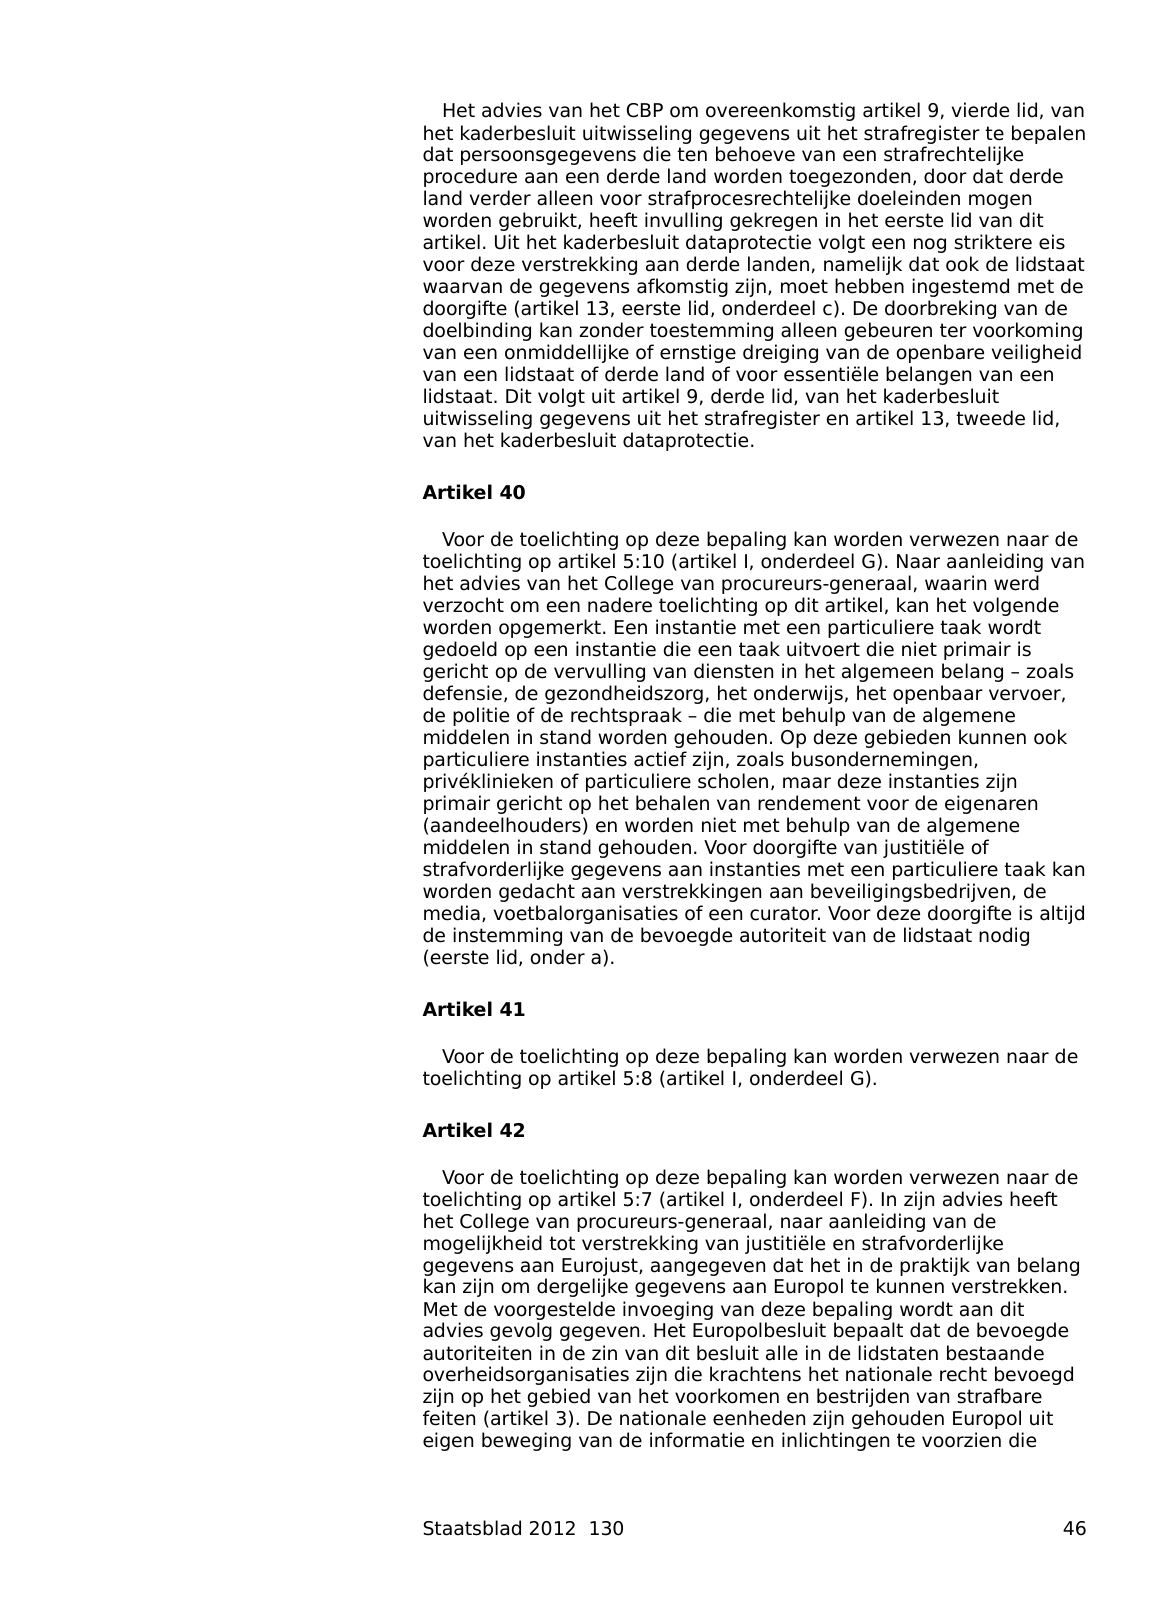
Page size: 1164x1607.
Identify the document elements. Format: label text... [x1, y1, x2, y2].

subtitle Artikel 40 [422, 482, 1087, 504]
text Voor de toelichting op deze bepaling kan worden verwezen naar de toelichting op artikel 5:7 (artikel I, onderdeel F). In zijn advies heeft het College van procureurs-generaal, naar aanleiding van de mogelijkheid tot verstrekking van justitiële en strafvorderlijke gegevens aan Eurojust, aangegeven dat het in de praktijk van belang kan zijn om dergelijke gegevens aan Europol te kunnen verstrekken. Met de voorgestelde invoeging van deze bepaling wordt aan dit advies gevolg gegeven. Het Europolbesluit bepaalt dat de bevoegde autoriteiten in de zin van dit besluit alle in de lidstaten bestaande overheidsorganisaties zijn die krachtens het nationale recht bevoegd zijn op het gebied van het voorkomen en bestrijden van strafbare feiten (artikel 3). De nationale eenheden zijn gehouden Europol uit eigen beweging van de informatie en inlichtingen te voorzien die [422, 1167, 1087, 1452]
text Voor de toelichting op deze bepaling kan worden verwezen naar de toelichting op artikel 5:10 (artikel I, onderdeel G). Naar aanleiding van het advies van het College van procureurs-generaal, waarin werd verzocht om een nadere toelichting op dit artikel, kan het volgende worden opgemerkt. Een instantie met een particuliere taak wordt gedoeld op een instantie die een taak uitvoert die niet primair is gericht op de vervulling van diensten in het algemeen belang – zoals defensie, de gezondheidszorg, het onderwijs, het openbaar vervoer, de politie of de rechtspraak – die met behulp van de algemene middelen in stand worden gehouden. Op deze gebieden kunnen ook particuliere instanties actief zijn, zoals busondernemingen, privéklinieken of particuliere scholen, maar deze instanties zijn primair gericht op het behalen van rendement voor de eigenaren (aandeelhouders) en worden niet met behulp van de algemene middelen in stand gehouden. Voor doorgifte van justitiële of strafvorderlijke gegevens aan instanties met een particuliere taak kan worden gedacht aan verstrekkingen aan beveiligingsbedrijven, de media, voetbalorganisaties of een curator. Voor deze doorgifte is altijd de instemming van de bevoegde autoriteit van de lidstaat nodig (eerste lid, onder a). [422, 529, 1087, 969]
subtitle Artikel 41 [422, 999, 1087, 1021]
subtitle Artikel 42 [422, 1119, 1087, 1142]
text Het advies van het CBP om overeenkomstig artikel 9, vierde lid, van het kaderbesluit uitwisseling gegevens uit het strafregister te bepalen dat persoonsgegevens die ten behoeve van een strafrechtelijke procedure aan een derde land worden toegezonden, door dat derde land verder alleen voor strafprocesrechtelijke doeleinden mogen worden gebruikt, heeft invulling gekregen in het eerste lid van dit artikel. Uit het kaderbesluit dataprotectie volgt een nog striktere eis voor deze verstrekking aan derde landen, namelijk dat ook de lidstaat waarvan de gegevens afkomstig zijn, moet hebben ingestemd met de doorgifte (artikel 13, eerste lid, onderdeel c). De doorbreking van de doelbinding kan zonder toestemming alleen gebeuren ter voorkoming van een onmiddellijke of ernstige dreiging van de openbare veiligheid van een lidstaat of derde land of voor essentiële belangen van een lidstaat. Dit volgt uit artikel 9, derde lid, van het kaderbesluit uitwisseling gegevens uit het strafregister en artikel 13, tweede lid, van het kaderbesluit dataprotectie. [422, 100, 1087, 452]
text Voor de toelichting op deze bepaling kan worden verwezen naar de toelichting op artikel 5:8 (artikel I, onderdeel G). [422, 1046, 1087, 1089]
